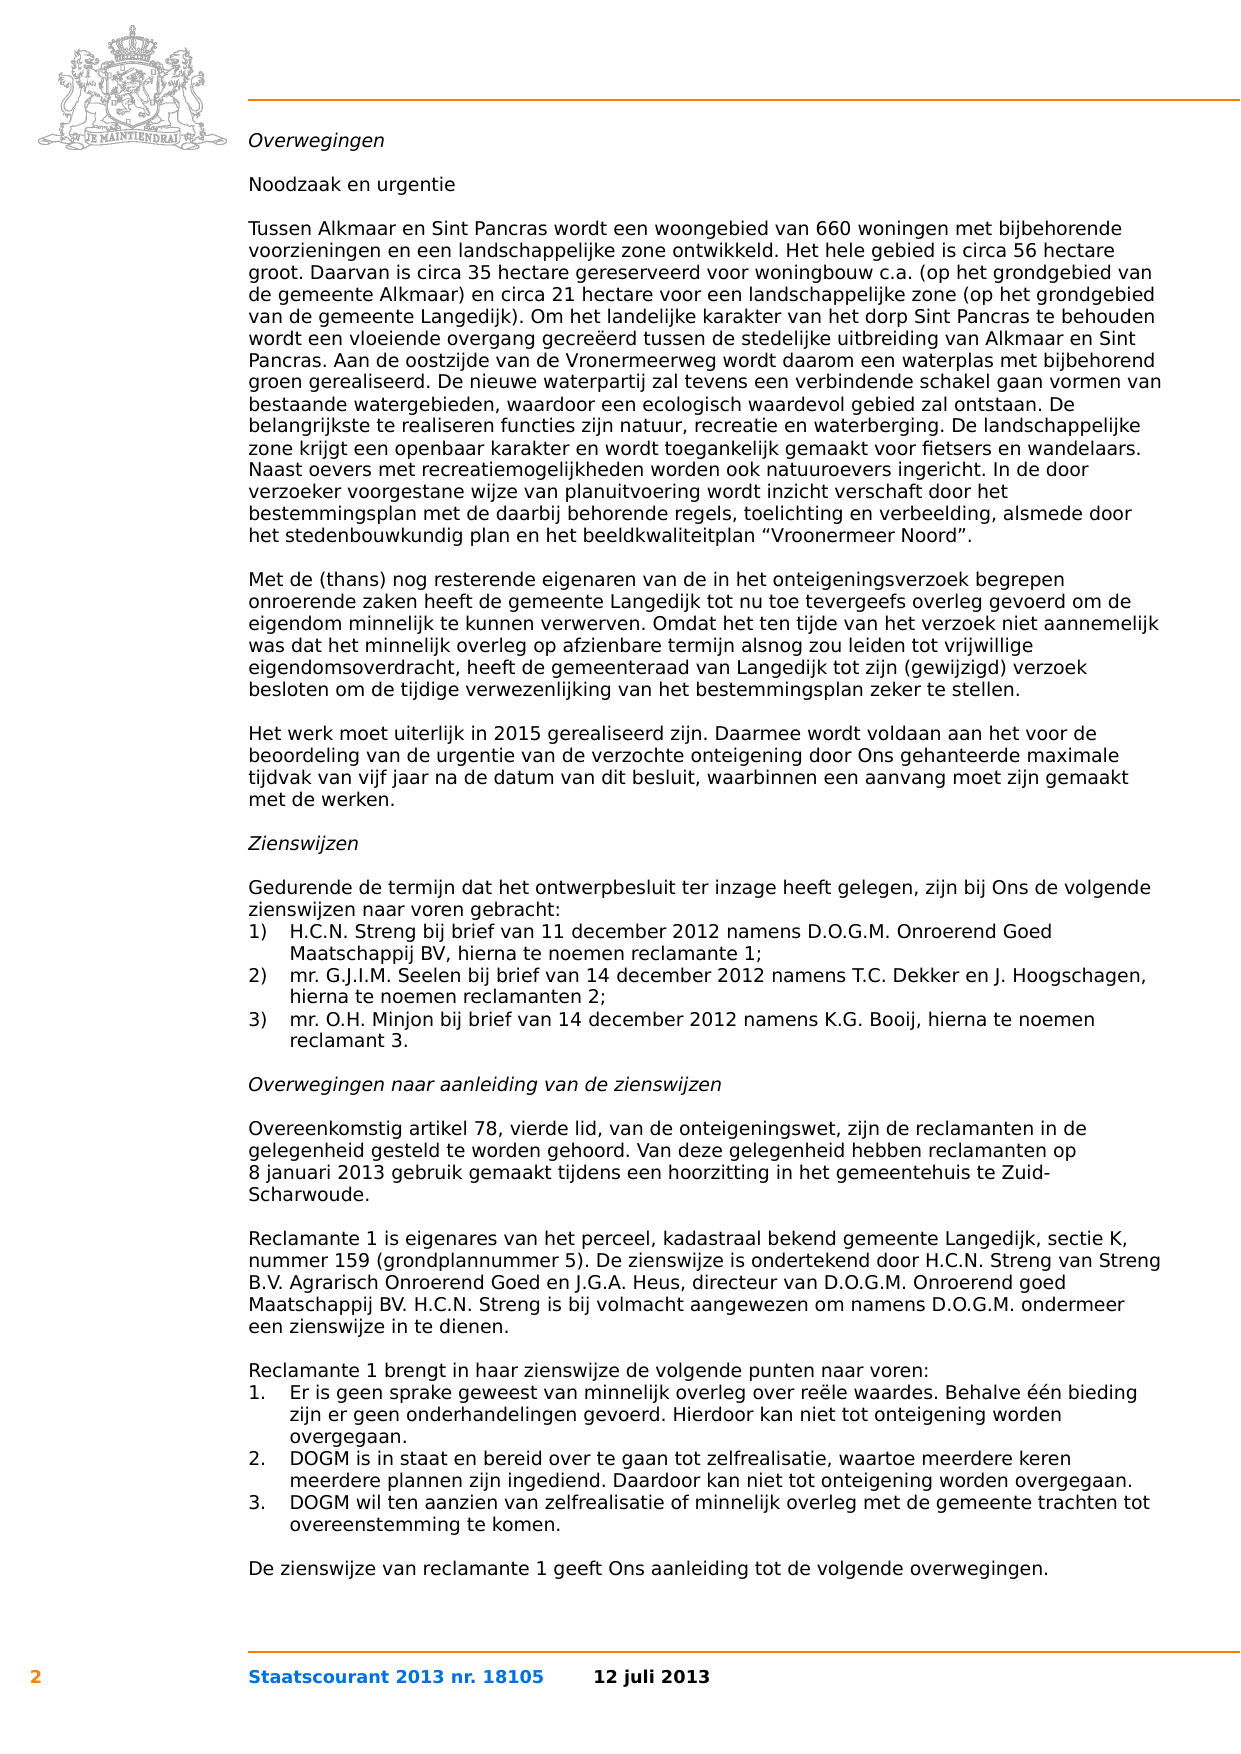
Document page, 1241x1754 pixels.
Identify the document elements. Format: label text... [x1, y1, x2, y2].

text Tussen Alkmaar en Sint Pancras wordt een woongebied van 660 woningen met bijbehorende voorzieningen en een landschappelijke zone ontwikkeld. Het hele gebied is circa 56 hectare groot. Daarvan is circa 35 hectare gereserveerd voor woningbouw c.a. (op het grondgebied van de gemeente Alkmaar) en circa 21 hectare voor een landschappelijke zone (op het grondgebied van de gemeente Langedijk). Om het landelijke karakter van het dorp Sint Pancras te behouden wordt een vloeiende overgang gecreëerd tussen de stedelijke uitbreiding van Alkmaar en Sint Pancras. Aan de oostzijde van de Vronermeerweg wordt daarom een waterplas met bijbehorend groen gerealiseerd. De nieuwe waterpartij zal tevens een verbindende schakel gaan vormen van bestaande watergebieden, waardoor een ecologisch waardevol gebied zal ontstaan. De belangrijkste te realiseren functies zijn natuur, recreatie en waterberging. De landschappelijke zone krijgt een openbaar karakter en wordt toegankelijk gemaakt voor fietsers en wandelaars. Naast oevers met recreatiemogelijkheden worden ook natuuroevers ingericht. In de door verzoeker voorgestane wijze van planuitvoering wordt inzicht verschaft door het bestemmingsplan met de daarbij behorende regels, toelichting en verbeelding, alsmede door het stedenbouwkundig plan en het beeldkwaliteitplan “Vroonermeer Noord”. [248, 218, 1163, 547]
text 1. Er is geen sprake geweest van minnelijk overleg over reële waardes. Behalve één bieding zijn er geen onderhandelingen gevoerd. Hierdoor kan niet tot onteigening worden overgegaan. [248, 1382, 1163, 1448]
text 3) mr. O.H. Minjon bij brief van 14 december 2012 namens K.G. Booij, hierna te noemen reclamant 3. [248, 1008, 1163, 1052]
text Gedurende de termijn dat het ontwerpbesluit ter inzage heeft gelegen, zijn bij Ons de volgende zienswijzen naar voren gebracht: [248, 877, 1163, 921]
text De zienswijze van reclamante 1 geeft Ons aanleiding tot de volgende overwegingen. [248, 1557, 1163, 1579]
text 3. DOGM wil ten aanzien van zelfrealisatie of minnelijk overleg met de gemeente trachten tot overeenstemming te komen. [248, 1492, 1163, 1536]
subtitle Zienswijzen [248, 833, 1163, 855]
text Noodzaak en urgentie [248, 174, 1163, 196]
picture [38, 25, 227, 150]
text Reclamante 1 is eigenares van het perceel, kadastraal bekend gemeente Langedijk, sectie K, nummer 159 (grondplannummer 5). De zienswijze is ondertekend door H.C.N. Streng van Streng B.V. Agrarisch Onroerend Goed en J.G.A. Heus, directeur van D.O.G.M. Onroerend goed Maatschappij BV. H.C.N. Streng is bij volmacht aangewezen om namens D.O.G.M. ondermeer een zienswijze in te dienen. [248, 1228, 1163, 1338]
text 2) mr. G.J.I.M. Seelen bij brief van 14 december 2012 namens T.C. Dekker en J. Hoogschagen, hierna te noemen reclamanten 2; [248, 964, 1163, 1008]
subtitle Overwegingen naar aanleiding van de zienswijzen [248, 1074, 1163, 1096]
text Met de (thans) nog resterende eigenaren van de in het onteigeningsverzoek begrepen onroerende zaken heeft de gemeente Langedijk tot nu toe tevergeefs overleg gevoerd om de eigendom minnelijk te kunnen verwerven. Omdat het ten tijde van het verzoek niet aannemelijk was dat het minnelijk overleg op afzienbare termijn alsnog zou leiden tot vrijwillige eigendomsoverdracht, heeft de gemeenteraad van Langedijk tot zijn (gewijzigd) verzoek besloten om de tijdige verwezenlijking van het bestemmingsplan zeker te stellen. [248, 569, 1163, 701]
text 1) H.C.N. Streng bij brief van 11 december 2012 namens D.O.G.M. Onroerend Goed Maatschappij BV, hierna te noemen reclamante 1; [248, 921, 1163, 964]
text Het werk moet uiterlijk in 2015 gerealiseerd zijn. Daarmee wordt voldaan aan het voor de beoordeling van de urgentie van de verzochte onteigening door Ons gehanteerde maximale tijdvak van vijf jaar na de datum van dit besluit, waarbinnen een aanvang moet zijn gemaakt met de werken. [248, 723, 1163, 811]
text 2. DOGM is in staat en bereid over te gaan tot zelfrealisatie, waartoe meerdere keren meerdere plannen zijn ingediend. Daardoor kan niet tot onteigening worden overgegaan. [248, 1448, 1163, 1492]
text Reclamante 1 brengt in haar zienswijze de volgende punten naar voren: [248, 1360, 1163, 1382]
subtitle Overwegingen [248, 130, 1163, 152]
text Overeenkomstig artikel 78, vierde lid, van de onteigeningswet, zijn de reclamanten in de gelegenheid gesteld te worden gehoord. Van deze gelegenheid hebben reclamanten op 8 januari 2013 gebruik gemaakt tijdens een hoorzitting in het gemeentehuis te Zuid-Scharwoude. [248, 1118, 1163, 1206]
